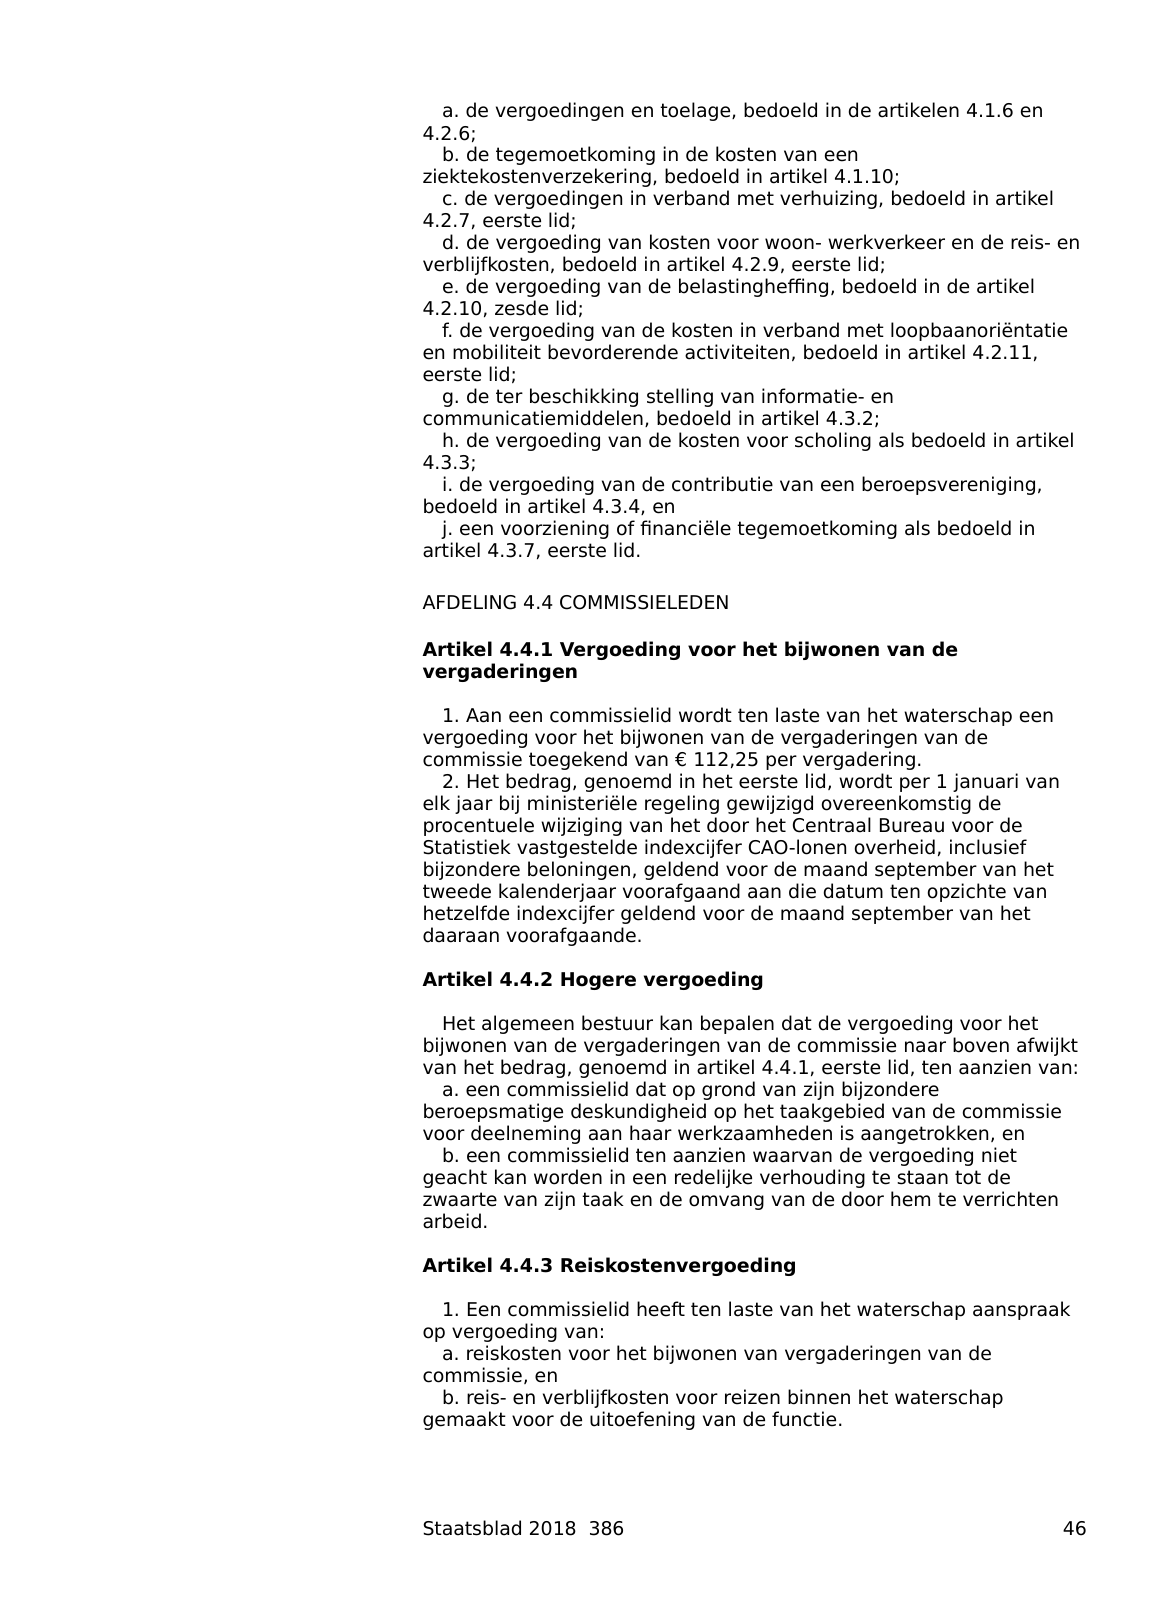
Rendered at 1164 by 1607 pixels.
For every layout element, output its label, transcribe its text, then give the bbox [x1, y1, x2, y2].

subtitle Artikel 4.4.1 Vergoeding voor het bijwonen van de vergaderingen [422, 639, 1087, 683]
subtitle Artikel 4.4.3 Reiskostenvergoeding [422, 1255, 1087, 1277]
text a. reiskosten voor het bijwonen van vergaderingen van de commissie, en [422, 1343, 1087, 1387]
text d. de vergoeding van kosten voor woon- werkverkeer en de reis- en verblijfkosten, bedoeld in artikel 4.2.9, eerste lid; [422, 232, 1087, 276]
text c. de vergoedingen in verband met verhuizing, bedoeld in artikel 4.2.7, eerste lid; [422, 188, 1087, 232]
subtitle AFDELING 4.4 COMMISSIELEDEN [422, 592, 1087, 614]
text b. reis- en verblijfkosten voor reizen binnen het waterschap gemaakt voor de uitoefening van de functie. [422, 1387, 1087, 1431]
text e. de vergoeding van de belastingheffing, bedoeld in de artikel 4.2.10, zesde lid; [422, 276, 1087, 320]
subtitle Artikel 4.4.2 Hogere vergoeding [422, 969, 1087, 991]
text 1. Aan een commissielid wordt ten laste van het waterschap een vergoeding voor het bijwonen van de vergaderingen van de commissie toegekend van € 112,25 per vergadering. [422, 705, 1087, 771]
text i. de vergoeding van de contributie van een beroepsvereniging, bedoeld in artikel 4.3.4, en [422, 474, 1087, 518]
text f. de vergoeding van de kosten in verband met loopbaanoriëntatie en mobiliteit bevorderende activiteiten, bedoeld in artikel 4.2.11, eerste lid; [422, 320, 1087, 386]
text b. een commissielid ten aanzien waarvan de vergoeding niet geacht kan worden in een redelijke verhouding te staan tot de zwaarte van zijn taak en de omvang van de door hem te verrichten arbeid. [422, 1145, 1087, 1233]
text b. de tegemoetkoming in de kosten van een ziektekostenverzekering, bedoeld in artikel 4.1.10; [422, 144, 1087, 188]
text j. een voorziening of financiële tegemoetkoming als bedoeld in artikel 4.3.7, eerste lid. [422, 518, 1087, 562]
text a. een commissielid dat op grond van zijn bijzondere beroepsmatige deskundigheid op het taakgebied van de commissie voor deelneming aan haar werkzaamheden is aangetrokken, en [422, 1079, 1087, 1145]
text h. de vergoeding van de kosten voor scholing als bedoeld in artikel 4.3.3; [422, 430, 1087, 474]
text Het algemeen bestuur kan bepalen dat de vergoeding voor het bijwonen van de vergaderingen van de commissie naar boven afwijkt van het bedrag, genoemd in artikel 4.4.1, eerste lid, ten aanzien van: [422, 1013, 1087, 1079]
text g. de ter beschikking stelling van informatie- en communicatiemiddelen, bedoeld in artikel 4.3.2; [422, 386, 1087, 430]
text a. de vergoedingen en toelage, bedoeld in de artikelen 4.1.6 en 4.2.6; [422, 100, 1087, 144]
text 2. Het bedrag, genoemd in het eerste lid, wordt per 1 januari van elk jaar bij ministeriële regeling gewijzigd overeenkomstig de procentuele wijziging van het door het Centraal Bureau voor de Statistiek vastgestelde indexcijfer CAO-lonen overheid, inclusief bijzondere beloningen, geldend voor de maand september van het tweede kalenderjaar voorafgaand aan die datum ten opzichte van hetzelfde indexcijfer geldend voor de maand september van het daaraan voorafgaande. [422, 771, 1087, 947]
text 1. Een commissielid heeft ten laste van het waterschap aanspraak op vergoeding van: [422, 1299, 1087, 1343]
